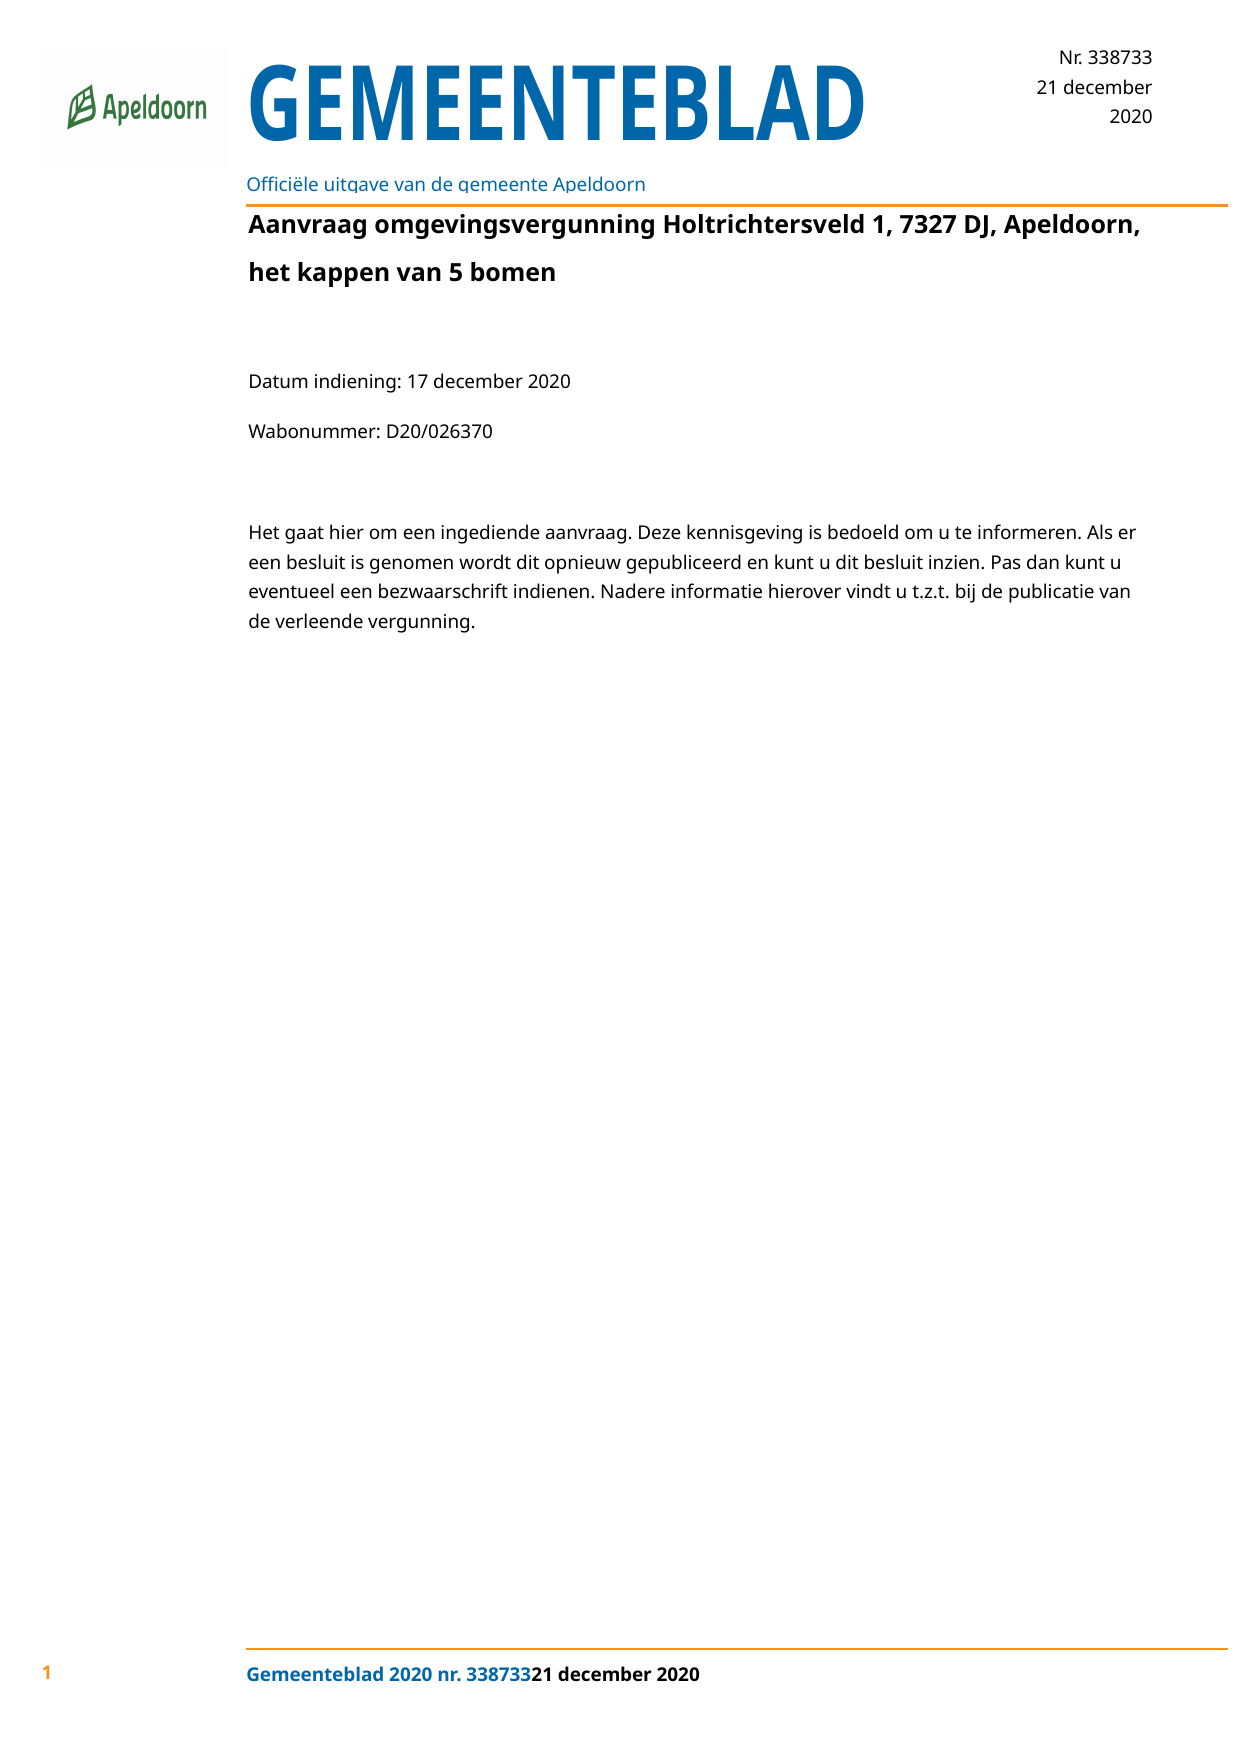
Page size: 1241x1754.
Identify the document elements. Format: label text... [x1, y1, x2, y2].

text Datum indiening: 17 december 2020 [248, 368, 1152, 394]
text Aanvraag omgevingsvergunning Holtrichtersveld 1, 7327 DJ, Apeldoorn, het kappen van 5 bomen [248, 207, 1152, 288]
picture [41, 47, 231, 172]
text Wabonummer: D20/026370 [248, 419, 1152, 444]
text Het gaat hier om een ingediende aanvraag. Deze kennisgeving is bedoeld om u te informeren. Als er een besluit is genomen wordt dit opnieuw gepubliceerd en kunt u dit besluit inzien. Pas dan kunt u eventueel een bezwaarschrift indienen. Nadere informatie hierover vindt u t.z.t. bij de publicatie van de verleende vergunning. [248, 519, 1152, 634]
